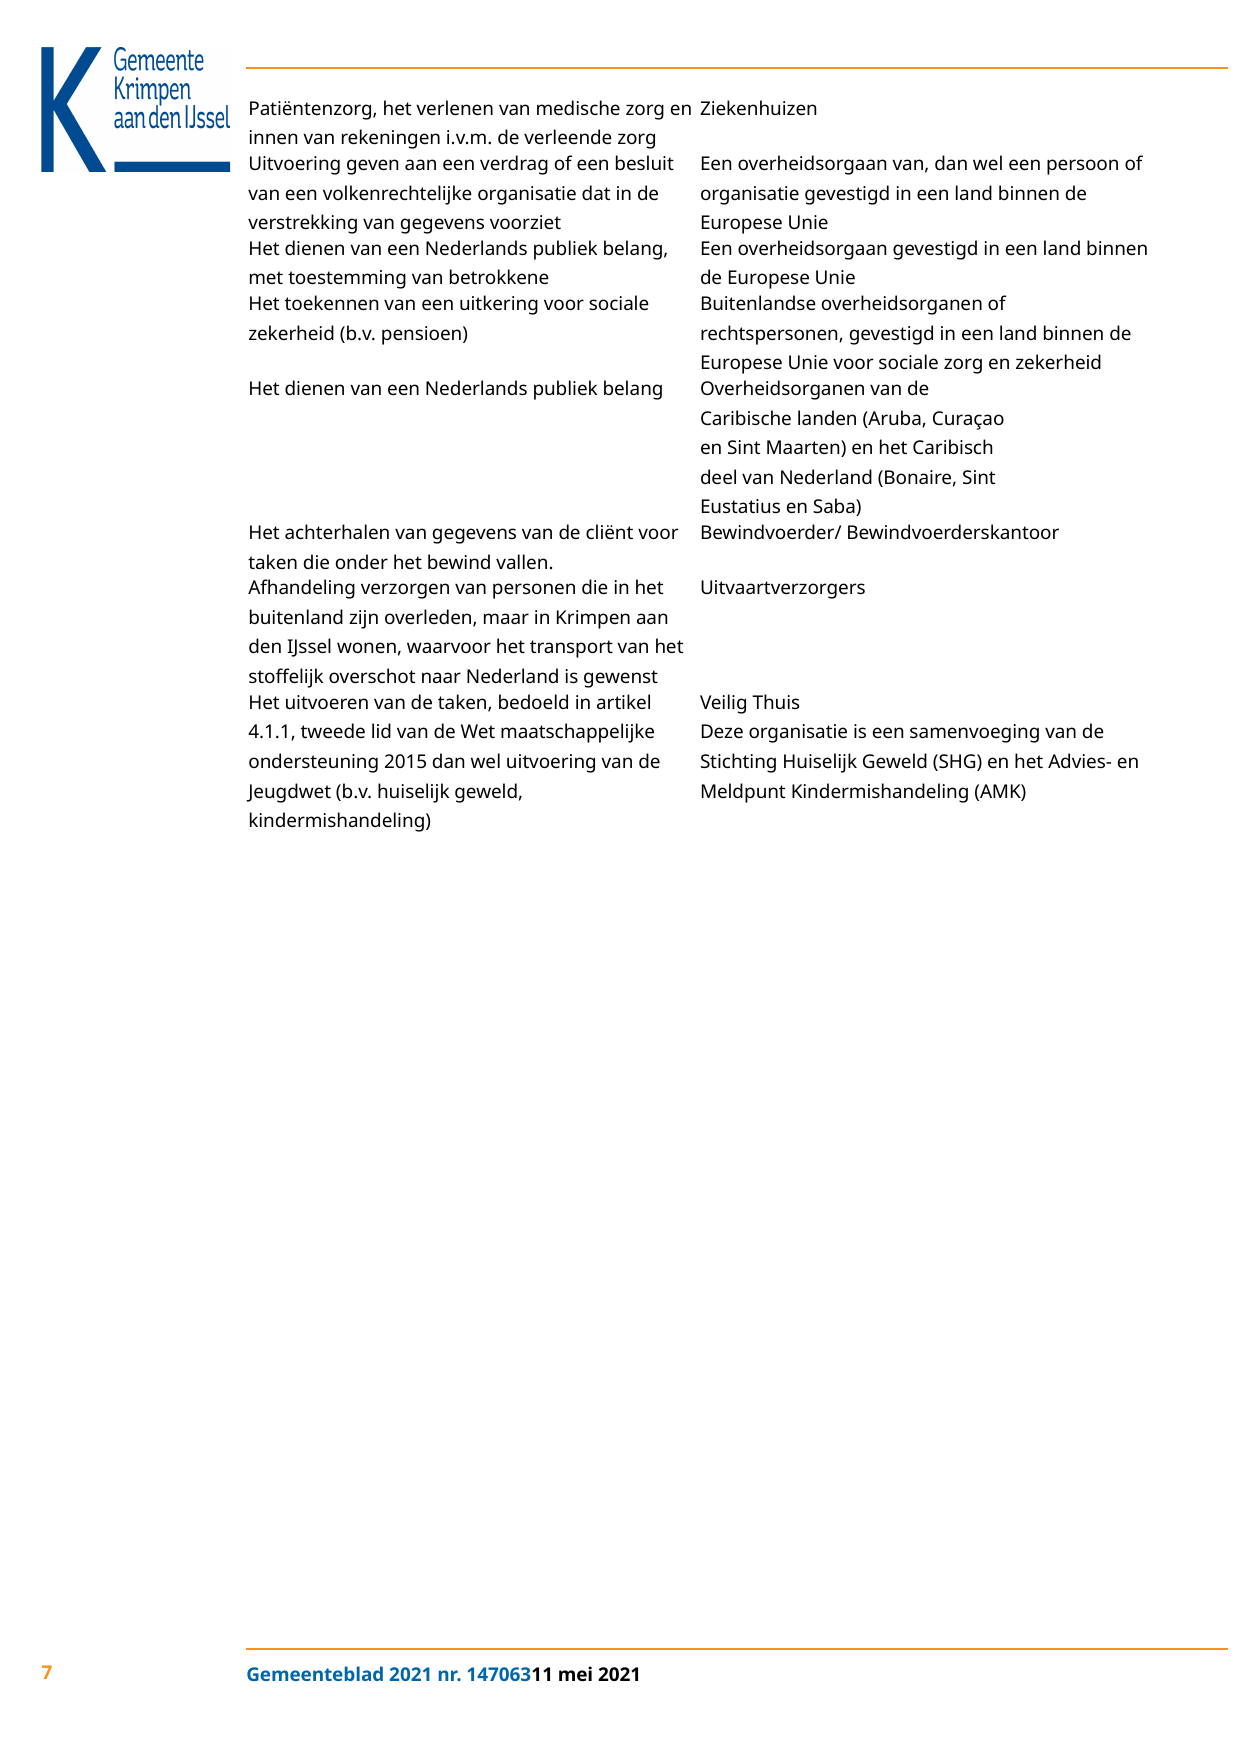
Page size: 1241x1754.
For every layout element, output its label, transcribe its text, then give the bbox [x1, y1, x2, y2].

table_cell Buitenlandse overheidsorganen of rechtspersonen, gevestigd in een land binnen de Europese Unie voor sociale zorg en zekerheid [700, 290, 1152, 375]
table_cell Ziekenhuizen [700, 95, 1152, 150]
table_cell Afhandeling verzorgen van personen die in het buitenland zijn overleden, maar in Krimpen aan den IJssel wonen, waarvoor het transport van het stoffelijk overschot naar Nederland is gewenst [248, 575, 700, 689]
picture [41, 47, 231, 172]
table_cell Veilig Thuis Deze organisatie is een samenvoeging van de Stichting Huiselijk Geweld (SHG) en het Advies- en Meldpunt Kindermishandeling (AMK) [700, 689, 1152, 833]
table_cell Uitvoering geven aan een verdrag of een besluit van een volkenrechtelijke organisatie dat in de verstrekking van gegevens voorziet [248, 150, 700, 235]
table_cell Het dienen van een Nederlands publiek belang, met toestemming van betrokkene [248, 235, 700, 290]
table_cell Het dienen van een Nederlands publiek belang [248, 375, 700, 519]
table_cell Overheidsorganen van de Caribische landen (Aruba, Curaçao en Sint Maarten) en het Caribisch deel van Nederland (Bonaire, Sint Eustatius en Saba) [700, 375, 1152, 519]
table_cell Uitvaartverzorgers [700, 575, 1152, 689]
table_cell Een overheidsorgaan gevestigd in een land binnen de Europese Unie [700, 235, 1152, 290]
table_cell Bewindvoerder/ Bewindvoerderskantoor [700, 519, 1152, 574]
table_cell Het achterhalen van gegevens van de cliënt voor taken die onder het bewind vallen. [248, 519, 700, 574]
table_cell Het uitvoeren van de taken, bedoeld in artikel 4.1.1, tweede lid van de Wet maatschappelijke ondersteuning 2015 dan wel uitvoering van de Jeugdwet (b.v. huiselijk geweld, kindermishandeling) [248, 689, 700, 833]
table_cell Het toekennen van een uitkering voor sociale zekerheid (b.v. pensioen) [248, 290, 700, 375]
table_cell Patiëntenzorg, het verlenen van medische zorg en innen van rekeningen i.v.m. de verleende zorg [248, 95, 700, 150]
table_cell Een overheidsorgaan van, dan wel een persoon of organisatie gevestigd in een land binnen de Europese Unie [700, 150, 1152, 235]
